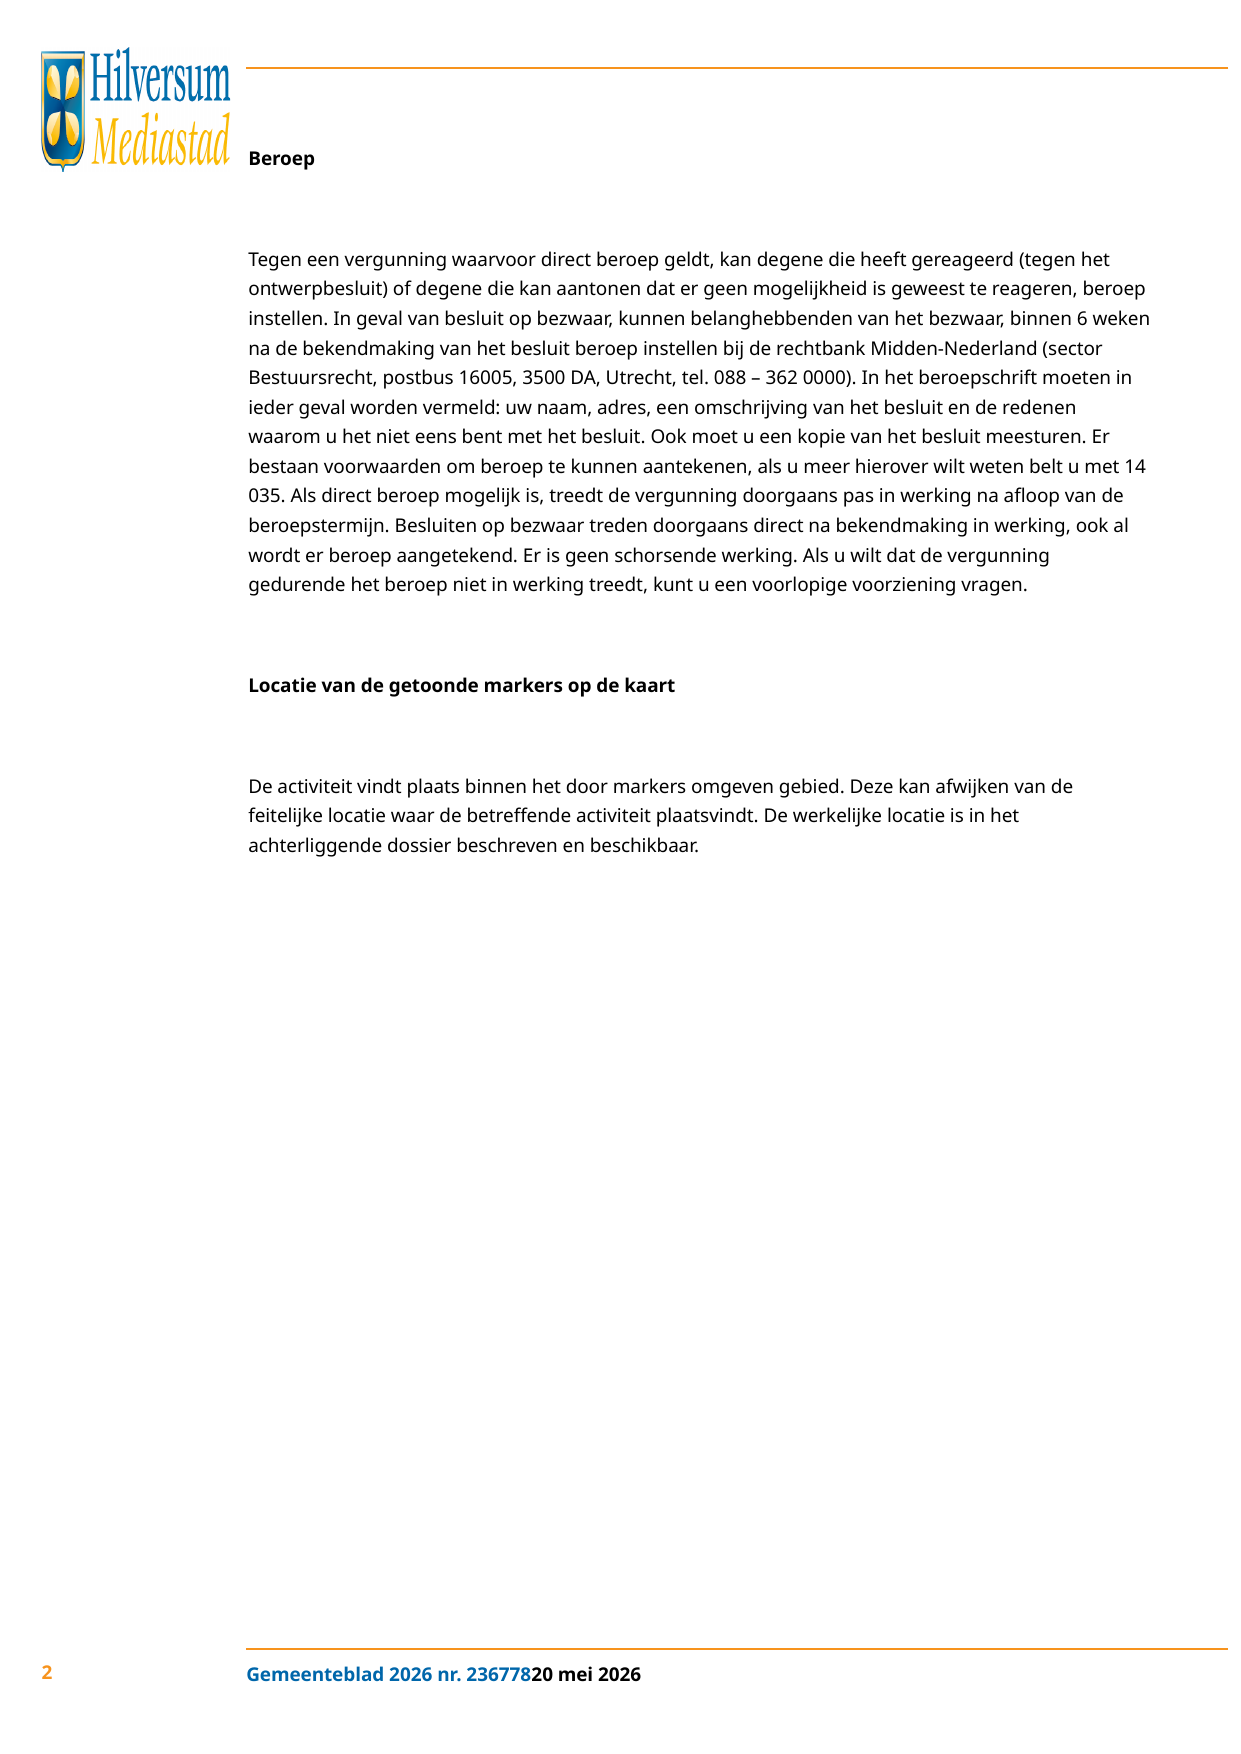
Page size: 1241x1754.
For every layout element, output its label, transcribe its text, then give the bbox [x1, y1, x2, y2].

text Tegen een vergunning waarvoor direct beroep geldt, kan degene die heeft gereageerd (tegen het ontwerpbesluit) of degene die kan aantonen dat er geen mogelijkheid is geweest te reageren, beroep instellen. In geval van besluit op bezwaar, kunnen belanghebbenden van het bezwaar, binnen 6 weken na de bekendmaking van het besluit beroep instellen bij de rechtbank Midden-Nederland (sector Bestuursrecht, postbus 16005, 3500 DA, Utrecht, tel. 088 – 362 0000). In het beroepschrift moeten in ieder geval worden vermeld: uw naam, adres, een omschrijving van het besluit en de redenen waarom u het niet eens bent met het besluit. Ook moet u een kopie van het besluit meesturen. Er bestaan voorwaarden om beroep te kunnen aantekenen, als u meer hierover wilt weten belt u met 14 035. Als direct beroep mogelijk is, treedt de vergunning doorgaans pas in werking na afloop van de beroepstermijn. Besluiten op bezwaar treden doorgaans direct na bekendmaking in werking, ook al wordt er beroep aangetekend. Er is geen schorsende werking. Als u wilt dat de vergunning gedurende het beroep niet in werking treedt, kunt u een voorlopige voorziening vragen. [248, 246, 1152, 597]
text Beroep [248, 145, 1152, 171]
text Locatie van de getoonde markers op de kaart [248, 672, 1152, 698]
picture [41, 47, 231, 172]
text De activiteit vindt plaats binnen het door markers omgeven gebied. Deze kan afwijken van de feitelijke locatie waar de betreffende activiteit plaatsvindt. De werkelijke locatie is in het achterliggende dossier beschreven en beschikbaar. [248, 773, 1152, 858]
